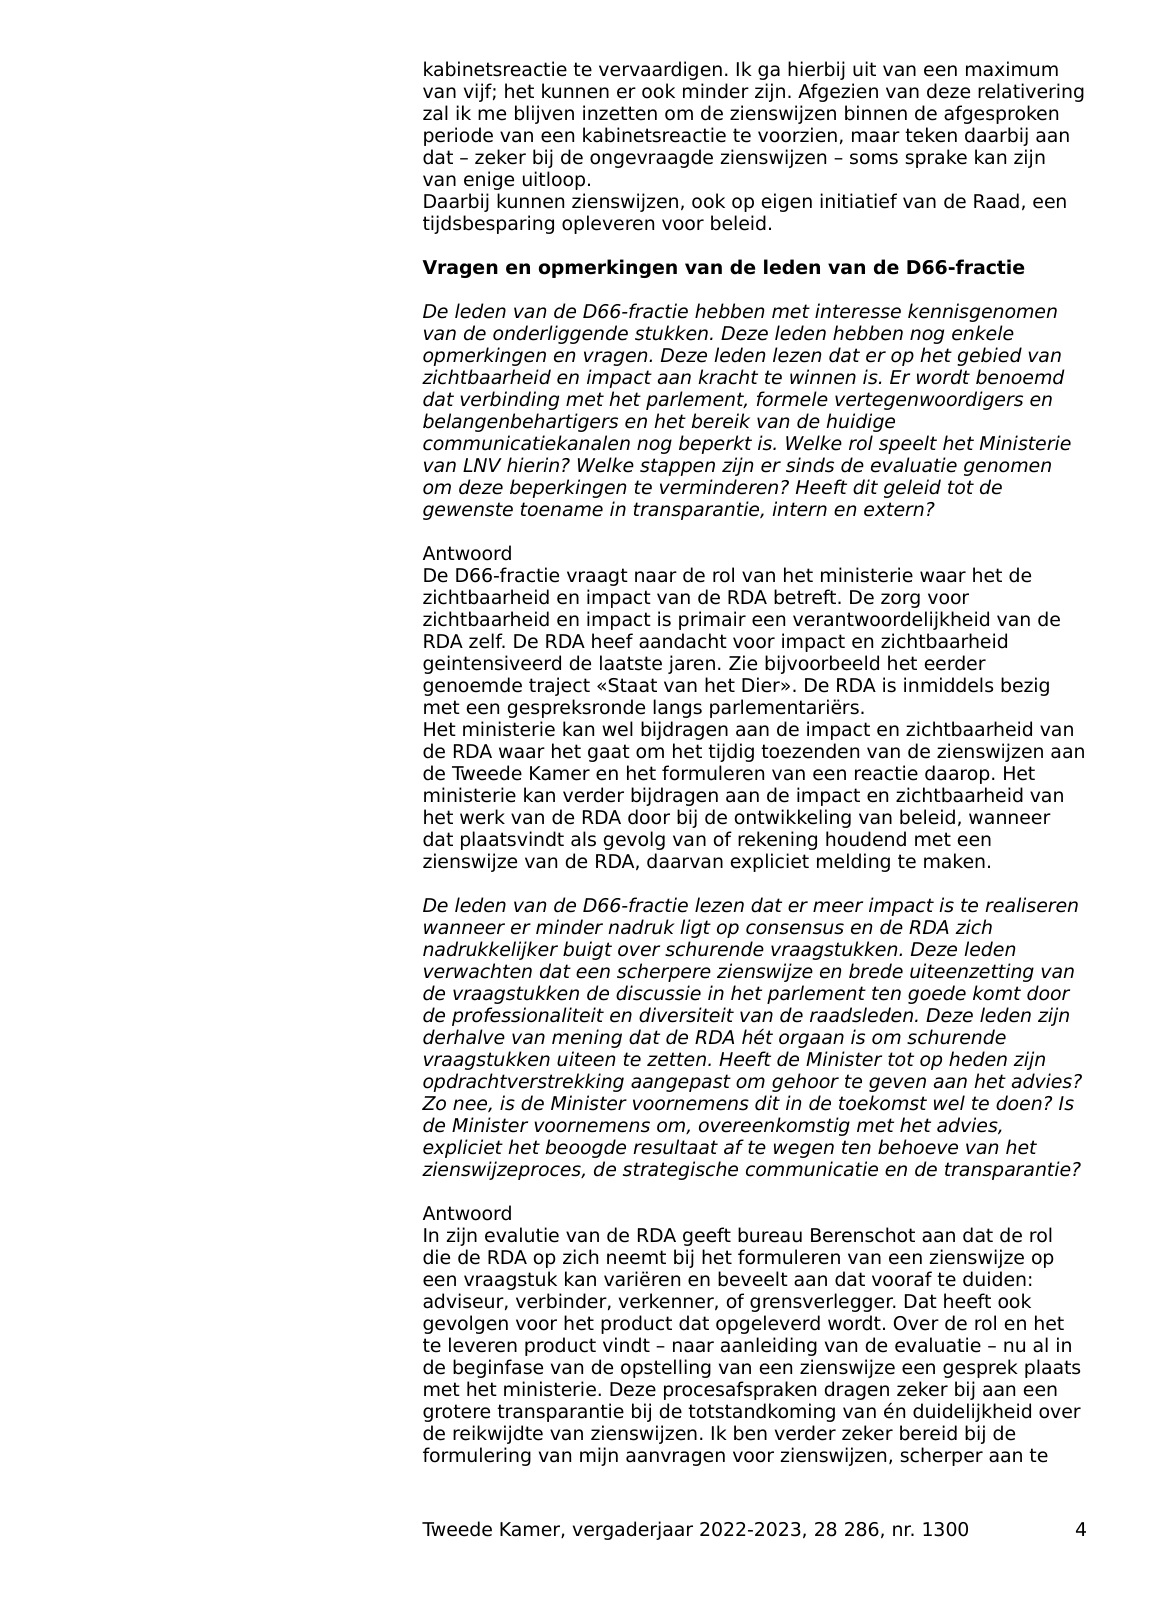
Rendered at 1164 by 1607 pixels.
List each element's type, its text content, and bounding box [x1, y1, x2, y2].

text Antwoord [422, 1203, 1087, 1225]
text De leden van de D66-fractie lezen dat er meer impact is te realiseren wanneer er minder nadruk ligt op consensus en de RDA zich nadrukkelijker buigt over schurende vraagstukken. Deze leden verwachten dat een scherpere zienswijze en brede uiteenzetting van de vraagstukken de discussie in het parlement ten goede komt door de professionaliteit en diversiteit van de raadsleden. Deze leden zijn derhalve van mening dat de RDA hét orgaan is om schurende vraagstukken uiteen te zetten. Heeft de Minister tot op heden zijn opdrachtverstrekking aangepast om gehoor te geven aan het advies? Zo nee, is de Minister voornemens dit in de toekomst wel te doen? Is de Minister voornemens om, overeenkomstig met het advies, expliciet het beoogde resultaat af te wegen ten behoeve van het zienswijzeproces, de strategische communicatie en de transparantie? [422, 895, 1087, 1181]
subtitle Vragen en opmerkingen van de leden van de D66-fractie [422, 257, 1087, 279]
text Het ministerie kan wel bijdragen aan de impact en zichtbaarheid van de RDA waar het gaat om het tijdig toezenden van de zienswijzen aan de Tweede Kamer en het formuleren van een reactie daarop. Het ministerie kan verder bijdragen aan de impact en zichtbaarheid van het werk van de RDA door bij de ontwikkeling van beleid, wanneer dat plaatsvindt als gevolg van of rekening houdend met een zienswijze van de RDA, daarvan expliciet melding te maken. [422, 719, 1087, 873]
text Daarbij kunnen zienswijzen, ook op eigen initiatief van de Raad, een tijdsbesparing opleveren voor beleid. [422, 191, 1087, 235]
text Antwoord [422, 543, 1087, 565]
text In zijn evalutie van de RDA geeft bureau Berenschot aan dat de rol die de RDA op zich neemt bij het formuleren van een zienswijze op een vraagstuk kan variëren en beveelt aan dat vooraf te duiden: adviseur, verbinder, verkenner, of grensverlegger. Dat heeft ook gevolgen voor het product dat opgeleverd wordt. Over de rol en het te leveren product vindt – naar aanleiding van de evaluatie – nu al in de beginfase van de opstelling van een zienswijze een gesprek plaats met het ministerie. Deze procesafspraken dragen zeker bij aan een grotere transparantie bij de totstandkoming van én duidelijkheid over de reikwijdte van zienswijzen. Ik ben verder zeker bereid bij de formulering van mijn aanvragen voor zienswijzen, scherper aan te [422, 1225, 1087, 1467]
text De D66-fractie vraagt naar de rol van het ministerie waar het de zichtbaarheid en impact van de RDA betreft. De zorg voor zichtbaarheid en impact is primair een verantwoordelijkheid van de RDA zelf. De RDA heef aandacht voor impact en zichtbaarheid geintensiveerd de laatste jaren. Zie bijvoorbeeld het eerder genoemde traject «Staat van het Dier». De RDA is inmiddels bezig met een gespreksronde langs parlementariërs. [422, 565, 1087, 719]
text kabinetsreactie te vervaardigen. Ik ga hierbij uit van een maximum van vijf; het kunnen er ook minder zijn. Afgezien van deze relativering zal ik me blijven inzetten om de zienswijzen binnen de afgesproken periode van een kabinetsreactie te voorzien, maar teken daarbij aan dat – zeker bij de ongevraagde zienswijzen – soms sprake kan zijn van enige uitloop. [422, 59, 1087, 191]
text De leden van de D66-fractie hebben met interesse kennisgenomen van de onderliggende stukken. Deze leden hebben nog enkele opmerkingen en vragen. Deze leden lezen dat er op het gebied van zichtbaarheid en impact aan kracht te winnen is. Er wordt benoemd dat verbinding met het parlement, formele vertegenwoordigers en belangenbehartigers en het bereik van de huidige communicatiekanalen nog beperkt is. Welke rol speelt het Ministerie van LNV hierin? Welke stappen zijn er sinds de evaluatie genomen om deze beperkingen te verminderen? Heeft dit geleid tot de gewenste toename in transparantie, intern en extern? [422, 301, 1087, 521]
